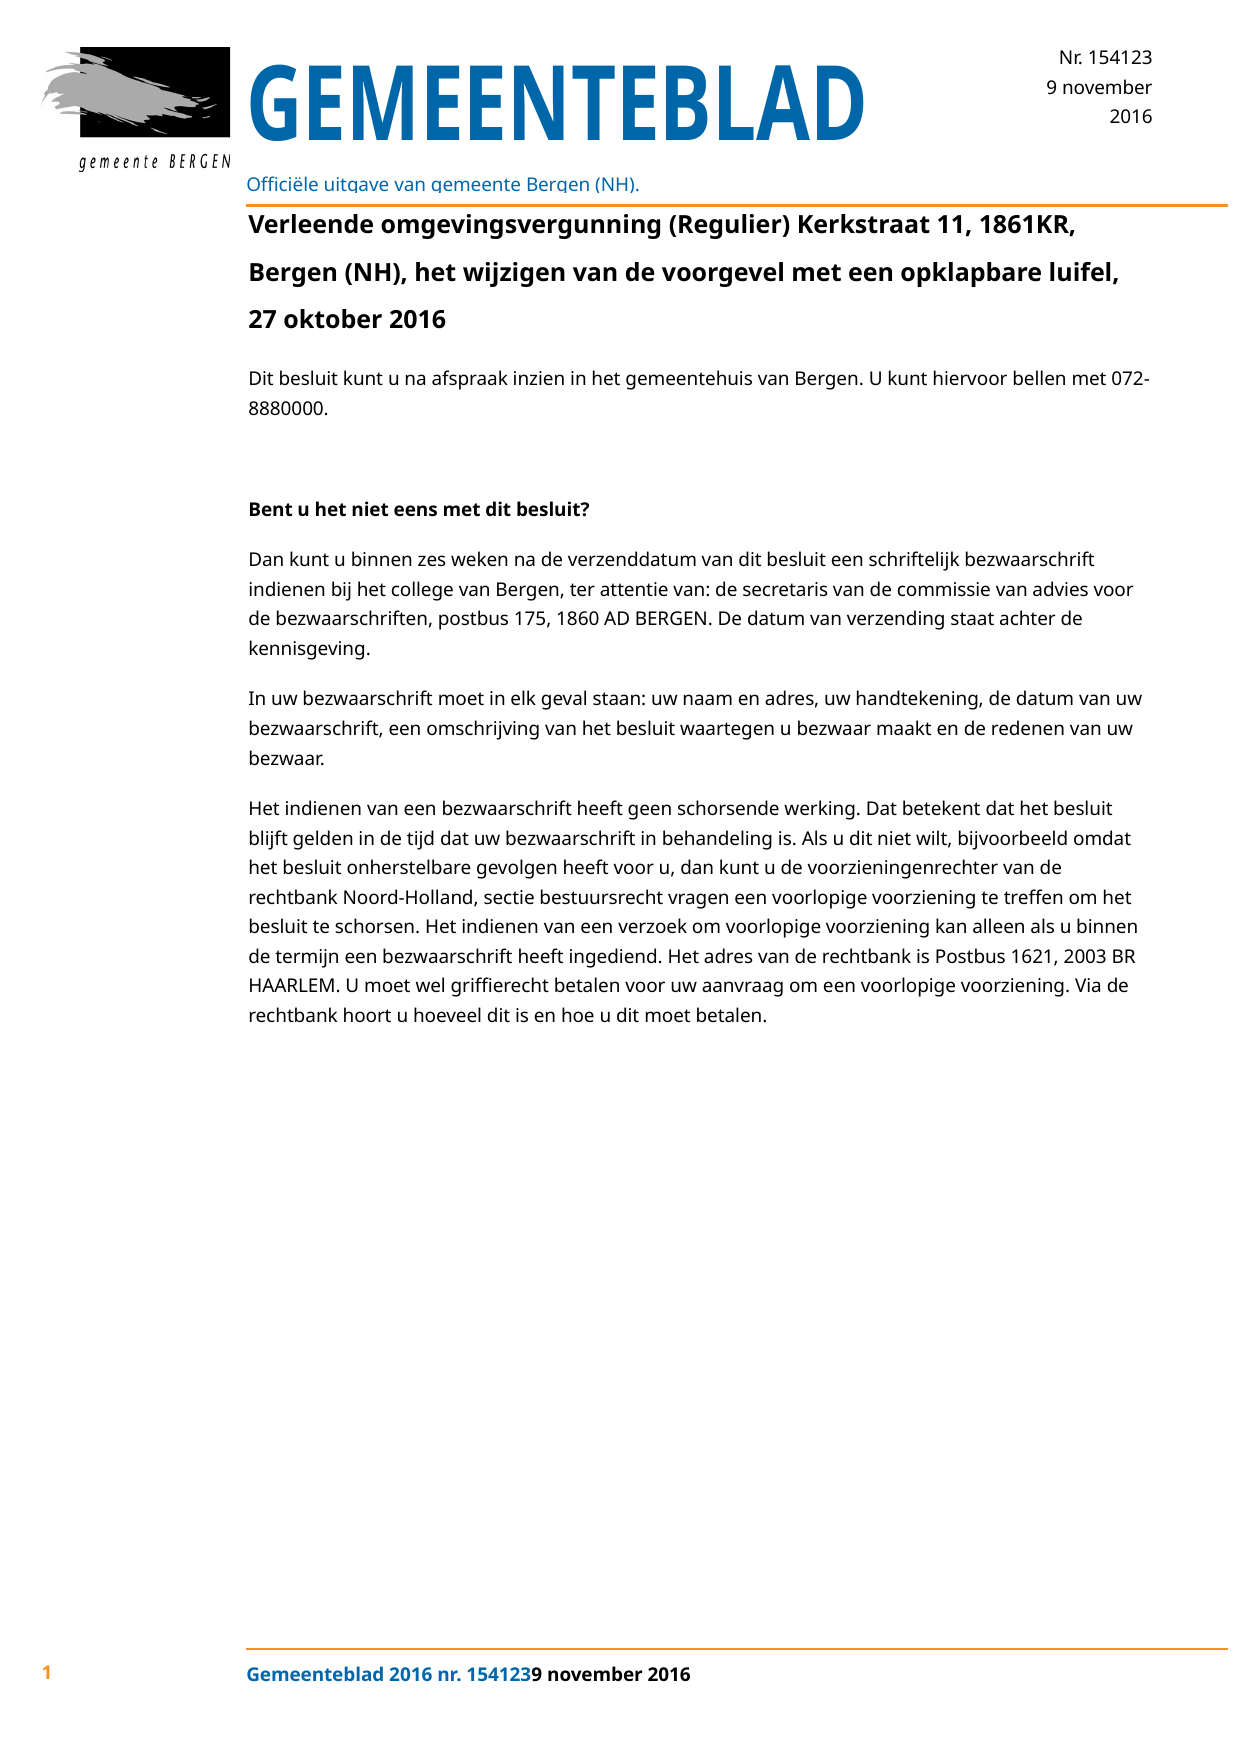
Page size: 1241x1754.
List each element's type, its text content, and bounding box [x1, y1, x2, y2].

text Dit besluit kunt u na afspraak inzien in het gemeentehuis van Bergen. U kunt hiervoor bellen met 072-8880000. [248, 366, 1152, 421]
text Dan kunt u binnen zes weken na de verzenddatum van dit besluit een schriftelijk bezwaarschrift indienen bij het college van Bergen, ter attentie van: de secretaris van de commissie van advies voor de bezwaarschriften, postbus 175, 1860 AD BERGEN. De datum van verzending staat achter de kennisgeving. [248, 546, 1152, 661]
text Bent u het niet eens met dit besluit? [248, 496, 1152, 522]
text In uw bezwaarschrift moet in elk geval staan: uw naam en adres, uw handtekening, de datum van uw bezwaarschrift, een omschrijving van het besluit waartegen u bezwaar maakt en de redenen van uw bezwaar. [248, 686, 1152, 770]
text Het indienen van een bezwaarschrift heeft geen schorsende werking. Dat betekent dat het besluit blijft gelden in de tijd dat uw bezwaarschrift in behandeling is. Als u dit niet wilt, bijvoorbeeld omdat het besluit onherstelbare gevolgen heeft voor u, dan kunt u de voorzieningenrechter van de rechtbank Noord-Holland, sectie bestuursrecht vragen een voorlopige voorziening te treffen om het besluit te schorsen. Het indienen van een verzoek om voorlopige voorziening kan alleen als u binnen de termijn een bezwaarschrift heeft ingediend. Het adres van de rechtbank is Postbus 1621, 2003 BR HAARLEM. U moet wel griffierecht betalen voor uw aanvraag om een voorlopige voorziening. Via de rechtbank hoort u hoeveel dit is en hoe u dit moet betalen. [248, 795, 1152, 1028]
text Verleende omgevingsvergunning (Regulier) Kerkstraat 11, 1861KR, Bergen (NH), het wijzigen van de voorgevel met een opklapbare luifel, 27 oktober 2016 [248, 207, 1152, 336]
picture [41, 47, 231, 172]
